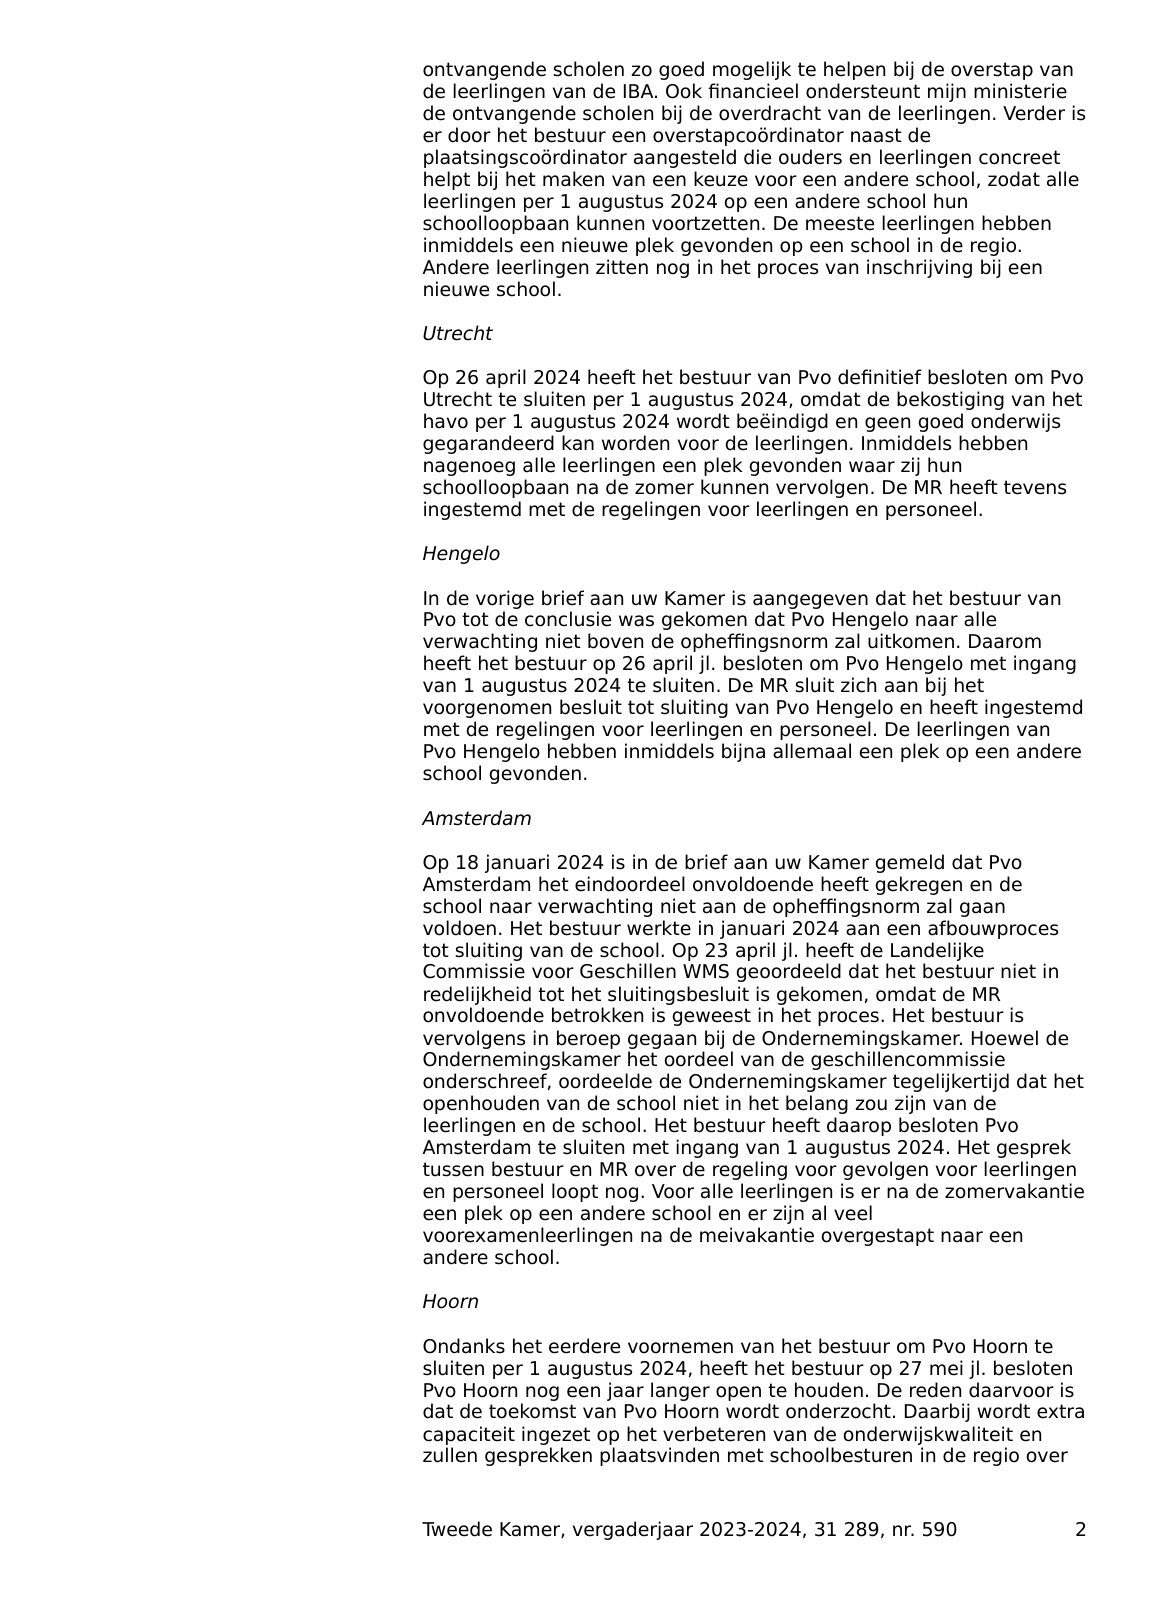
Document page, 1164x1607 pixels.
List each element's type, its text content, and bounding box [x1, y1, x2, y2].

text Op 18 januari 2024 is in de brief aan uw Kamer gemeld dat Pvo Amsterdam het eindoordeel onvoldoende heeft gekregen en de school naar verwachting niet aan de opheffingsnorm zal gaan voldoen. Het bestuur werkte in januari 2024 aan een afbouwproces tot sluiting van de school. Op 23 april jl. heeft de Landelijke Commissie voor Geschillen WMS geoordeeld dat het bestuur niet in redelijkheid tot het sluitingsbesluit is gekomen, omdat de MR onvoldoende betrokken is geweest in het proces. Het bestuur is vervolgens in beroep gegaan bij de Ondernemingskamer. Hoewel de Ondernemingskamer het oordeel van de geschillencommissie onderschreef, oordeelde de Ondernemingskamer tegelijkertijd dat het openhouden van de school niet in het belang zou zijn van de leerlingen en de school. Het bestuur heeft daarop besloten Pvo Amsterdam te sluiten met ingang van 1 augustus 2024. Het gesprek tussen bestuur en MR over de regeling voor gevolgen voor leerlingen en personeel loopt nog. Voor alle leerlingen is er na de zomervakantie een plek op een andere school en er zijn al veel voorexamenleerlingen na de meivakantie overgestapt naar een andere school. [422, 852, 1087, 1269]
subtitle Hengelo [422, 543, 1087, 565]
text Ondanks het eerdere voornemen van het bestuur om Pvo Hoorn te sluiten per 1 augustus 2024, heeft het bestuur op 27 mei jl. besloten Pvo Hoorn nog een jaar langer open te houden. De reden daarvoor is dat de toekomst van Pvo Hoorn wordt onderzocht. Daarbij wordt extra capaciteit ingezet op het verbeteren van de onderwijskwaliteit en zullen gesprekken plaatsvinden met schoolbesturen in de regio over [422, 1336, 1087, 1467]
subtitle Hoorn [422, 1291, 1087, 1313]
text ontvangende scholen zo goed mogelijk te helpen bij de overstap van de leerlingen van de IBA. Ook financieel ondersteunt mijn ministerie de ontvangende scholen bij de overdracht van de leerlingen. Verder is er door het bestuur een overstapcoördinator naast de plaatsingscoördinator aangesteld die ouders en leerlingen concreet helpt bij het maken van een keuze voor een andere school, zodat alle leerlingen per 1 augustus 2024 op een andere school hun schoolloopbaan kunnen voortzetten. De meeste leerlingen hebben inmiddels een nieuwe plek gevonden op een school in de regio. Andere leerlingen zitten nog in het proces van inschrijving bij een nieuwe school. [422, 59, 1087, 301]
subtitle Utrecht [422, 323, 1087, 345]
text In de vorige brief aan uw Kamer is aangegeven dat het bestuur van Pvo tot de conclusie was gekomen dat Pvo Hengelo naar alle verwachting niet boven de opheffingsnorm zal uitkomen. Daarom heeft het bestuur op 26 april jl. besloten om Pvo Hengelo met ingang van 1 augustus 2024 te sluiten. De MR sluit zich aan bij het voorgenomen besluit tot sluiting van Pvo Hengelo en heeft ingestemd met de regelingen voor leerlingen en personeel. De leerlingen van Pvo Hengelo hebben inmiddels bijna allemaal een plek op een andere school gevonden. [422, 587, 1087, 785]
subtitle Amsterdam [422, 807, 1087, 829]
text Op 26 april 2024 heeft het bestuur van Pvo definitief besloten om Pvo Utrecht te sluiten per 1 augustus 2024, omdat de bekostiging van het havo per 1 augustus 2024 wordt beëindigd en geen goed onderwijs gegarandeerd kan worden voor de leerlingen. Inmiddels hebben nagenoeg alle leerlingen een plek gevonden waar zij hun schoolloopbaan na de zomer kunnen vervolgen. De MR heeft tevens ingestemd met de regelingen voor leerlingen en personeel. [422, 367, 1087, 521]
